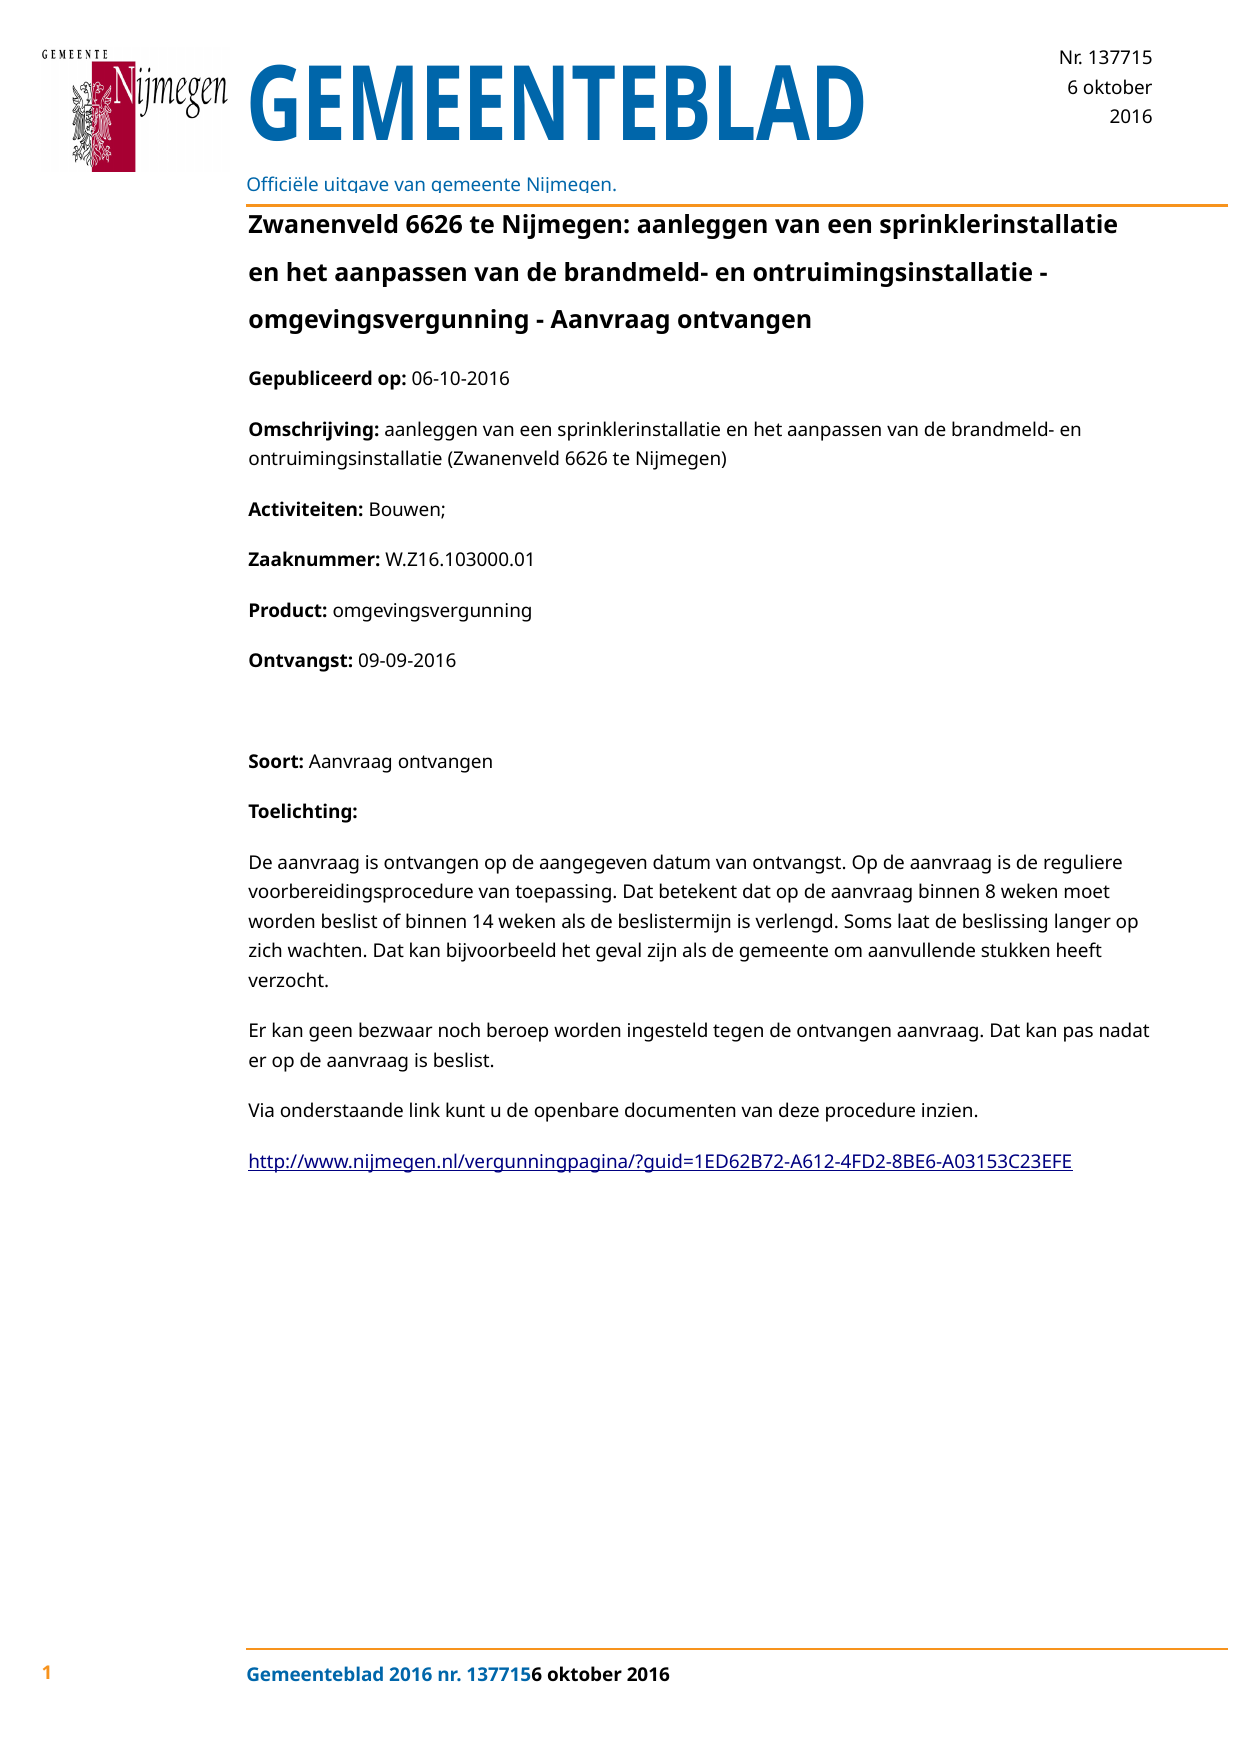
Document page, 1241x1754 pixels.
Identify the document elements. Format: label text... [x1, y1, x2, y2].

text De aanvraag is ontvangen op de aangegeven datum van ontvangst. Op de aanvraag is de reguliere voorbereidingsprocedure van toepassing. Dat betekent dat op de aanvraag binnen 8 weken moet worden beslist of binnen 14 weken als de beslistermijn is verlengd. Soms laat de beslissing langer op zich wachten. Dat kan bijvoorbeeld het geval zijn als de gemeente om aanvullende stukken heeft verzocht. [248, 849, 1152, 993]
text Omschrijving: aanleggen van een sprinklerinstallatie en het aanpassen van de brandmeld- en ontruimingsinstallatie (Zwanenveld 6626 te Nijmegen) [248, 416, 1152, 471]
picture [41, 47, 231, 172]
text Product: omgevingsvergunning [248, 597, 1152, 622]
text Activiteiten: Bouwen; [248, 496, 1152, 522]
text Soort: Aanvraag ontvangen [248, 748, 1152, 774]
text Gepubliceerd op: 06-10-2016 [248, 366, 1152, 391]
text Toelichting: [248, 798, 1152, 824]
text Er kan geen bezwaar noch beroep worden ingesteld tegen de ontvangen aanvraag. Dat kan pas nadat er op de aanvraag is beslist. [248, 1018, 1152, 1073]
text Zaaknummer: W.Z16.103000.01 [248, 546, 1152, 572]
text Ontvangst: 09-09-2016 [248, 647, 1152, 673]
text Via onderstaande link kunt u de openbare documenten van deze procedure inzien. [248, 1098, 1152, 1123]
text Zwanenveld 6626 te Nijmegen: aanleggen van een sprinklerinstallatie en het aanpassen van de brandmeld- en ontruimingsinstallatie - omgevingsvergunning - Aanvraag ontvangen [248, 207, 1152, 336]
text http://www.nijmegen.nl/vergunningpagina/?guid=1ED62B72-A612-4FD2-8BE6-A03153C23EFE [248, 1148, 1152, 1174]
